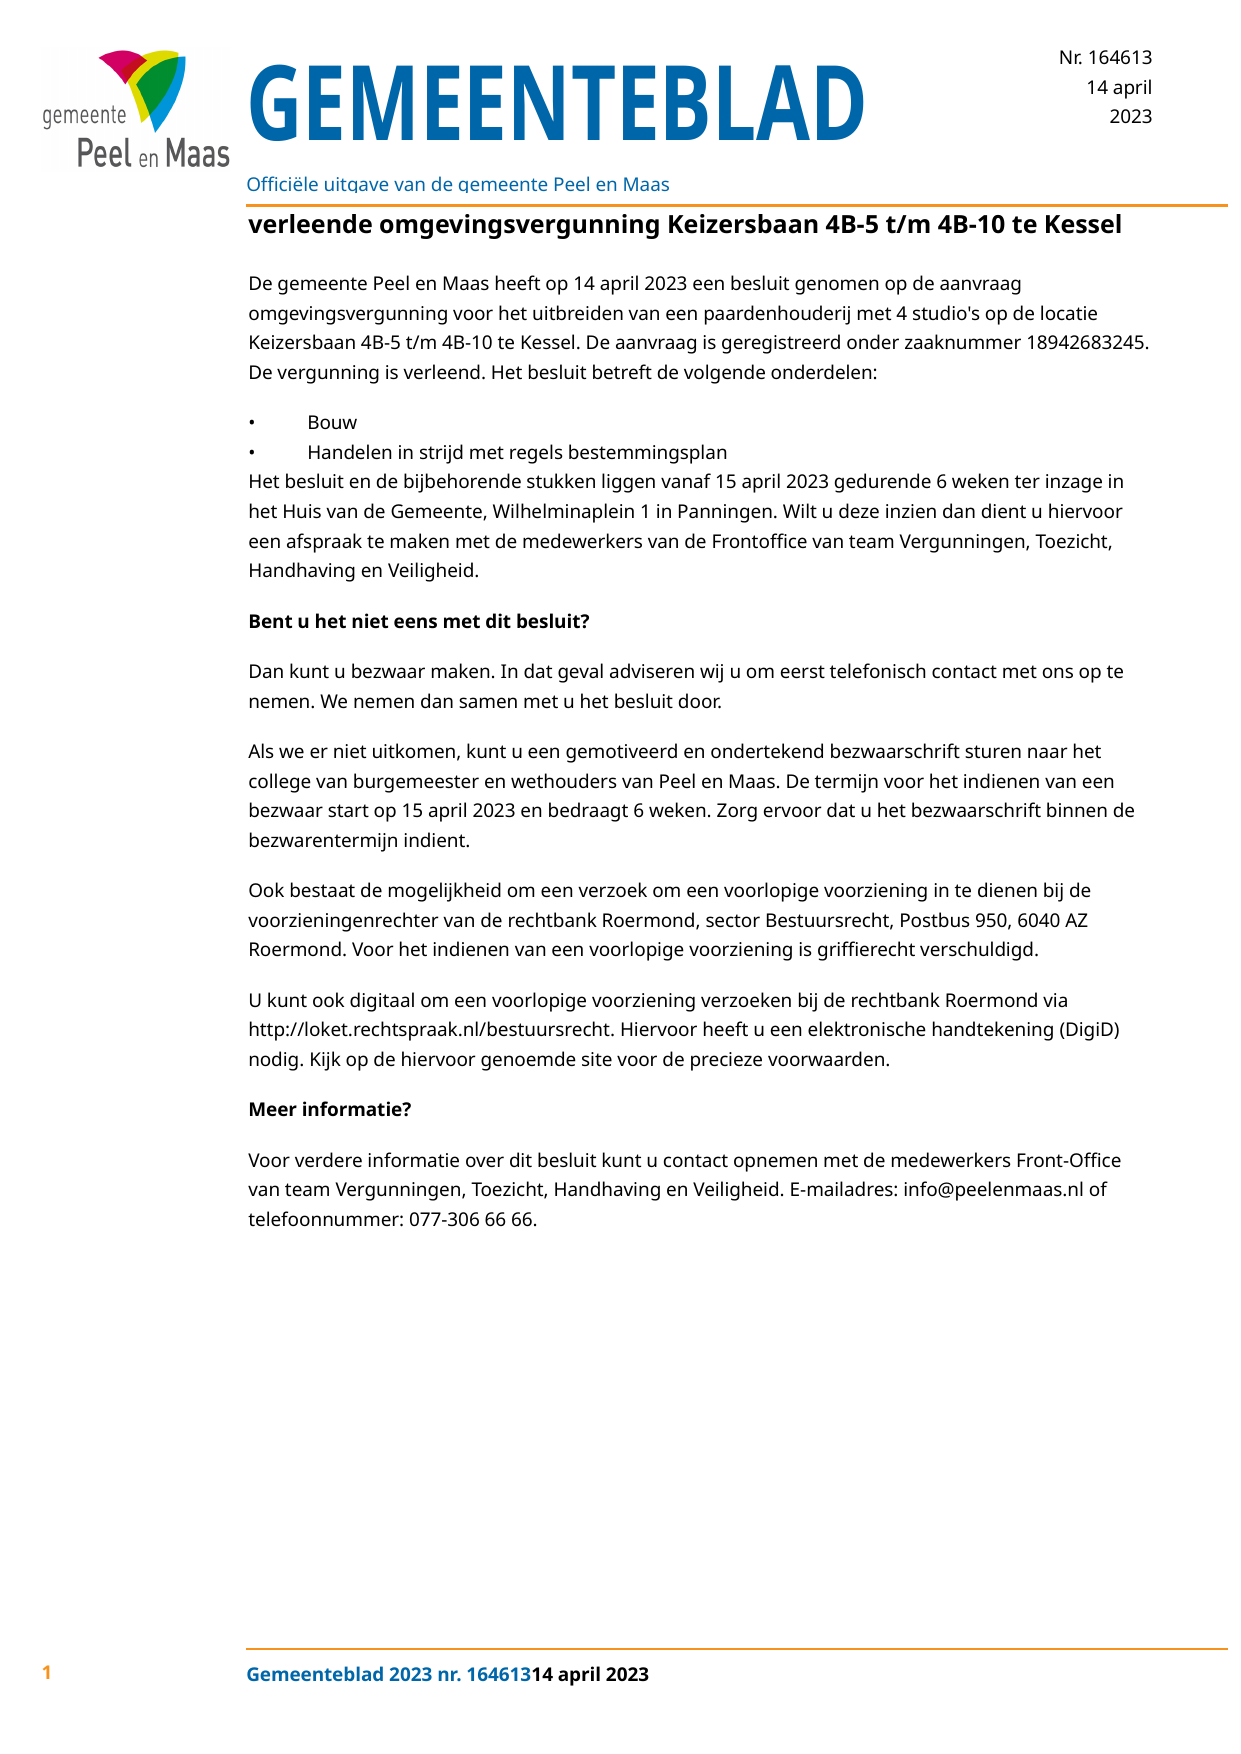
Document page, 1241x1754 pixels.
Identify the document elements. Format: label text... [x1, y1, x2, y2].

text Dan kunt u bezwaar maken. In dat geval adviseren wij u om eerst telefonisch contact met ons op te nemen. We nemen dan samen met u het besluit door. [248, 658, 1152, 713]
list Bouw [248, 409, 1152, 435]
text Meer informatie? [248, 1097, 1152, 1122]
list Handelen in strijd met regels bestemmingsplan [248, 439, 1152, 465]
text Als we er niet uitkomen, kunt u een gemotiveerd en ondertekend bezwaarschrift sturen naar het college van burgemeester en wethouders van Peel en Maas. De termijn voor het indienen van een bezwaar start op 15 april 2023 en bedraagt 6 weken. Zorg ervoor dat u het bezwaarschrift binnen de bezwarentermijn indient. [248, 738, 1152, 853]
text U kunt ook digitaal om een voorlopige voorziening verzoeken bij de rechtbank Roermond via http://loket.rechtspraak.nl/bestuursrecht. Hiervoor heeft u een elektronische handtekening (DigiD) nodig. Kijk op de hiervoor genoemde site voor de precieze voorwaarden. [248, 987, 1152, 1072]
text Het besluit en de bijbehorende stukken liggen vanaf 15 april 2023 gedurende 6 weken ter inzage in het Huis van de Gemeente, Wilhelminaplein 1 in Panningen. Wilt u deze inzien dan dient u hiervoor een afspraak te maken met de medewerkers van de Frontoffice van team Vergunningen, Toezicht, Handhaving en Veiligheid. [248, 469, 1152, 583]
picture [41, 47, 231, 172]
text Ook bestaat de mogelijkheid om een verzoek om een voorlopige voorziening in te dienen bij de voorzieningenrechter van de rechtbank Roermond, sector Bestuursrecht, Postbus 950, 6040 AZ Roermond. Voor het indienen van een voorlopige voorziening is griffierecht verschuldigd. [248, 877, 1152, 962]
text De gemeente Peel en Maas heeft op 14 april 2023 een besluit genomen op de aanvraag omgevingsvergunning voor het uitbreiden van een paardenhouderij met 4 studio's op de locatie Keizersbaan 4B-5 t/m 4B-10 te Kessel. De aanvraag is geregistreerd onder zaaknummer 18942683245. De vergunning is verleend. Het besluit betreft de volgende onderdelen: [248, 270, 1152, 385]
text verleende omgevingsvergunning Keizersbaan 4B-5 t/m 4B-10 te Kessel [248, 207, 1152, 241]
text Bent u het niet eens met dit besluit? [248, 608, 1152, 633]
text Voor verdere informatie over dit besluit kunt u contact opnemen met de medewerkers Front-Office van team Vergunningen, Toezicht, Handhaving en Veiligheid. E-mailadres: info@peelenmaas.nl of telefoonnummer: 077-306 66 66. [248, 1147, 1152, 1232]
